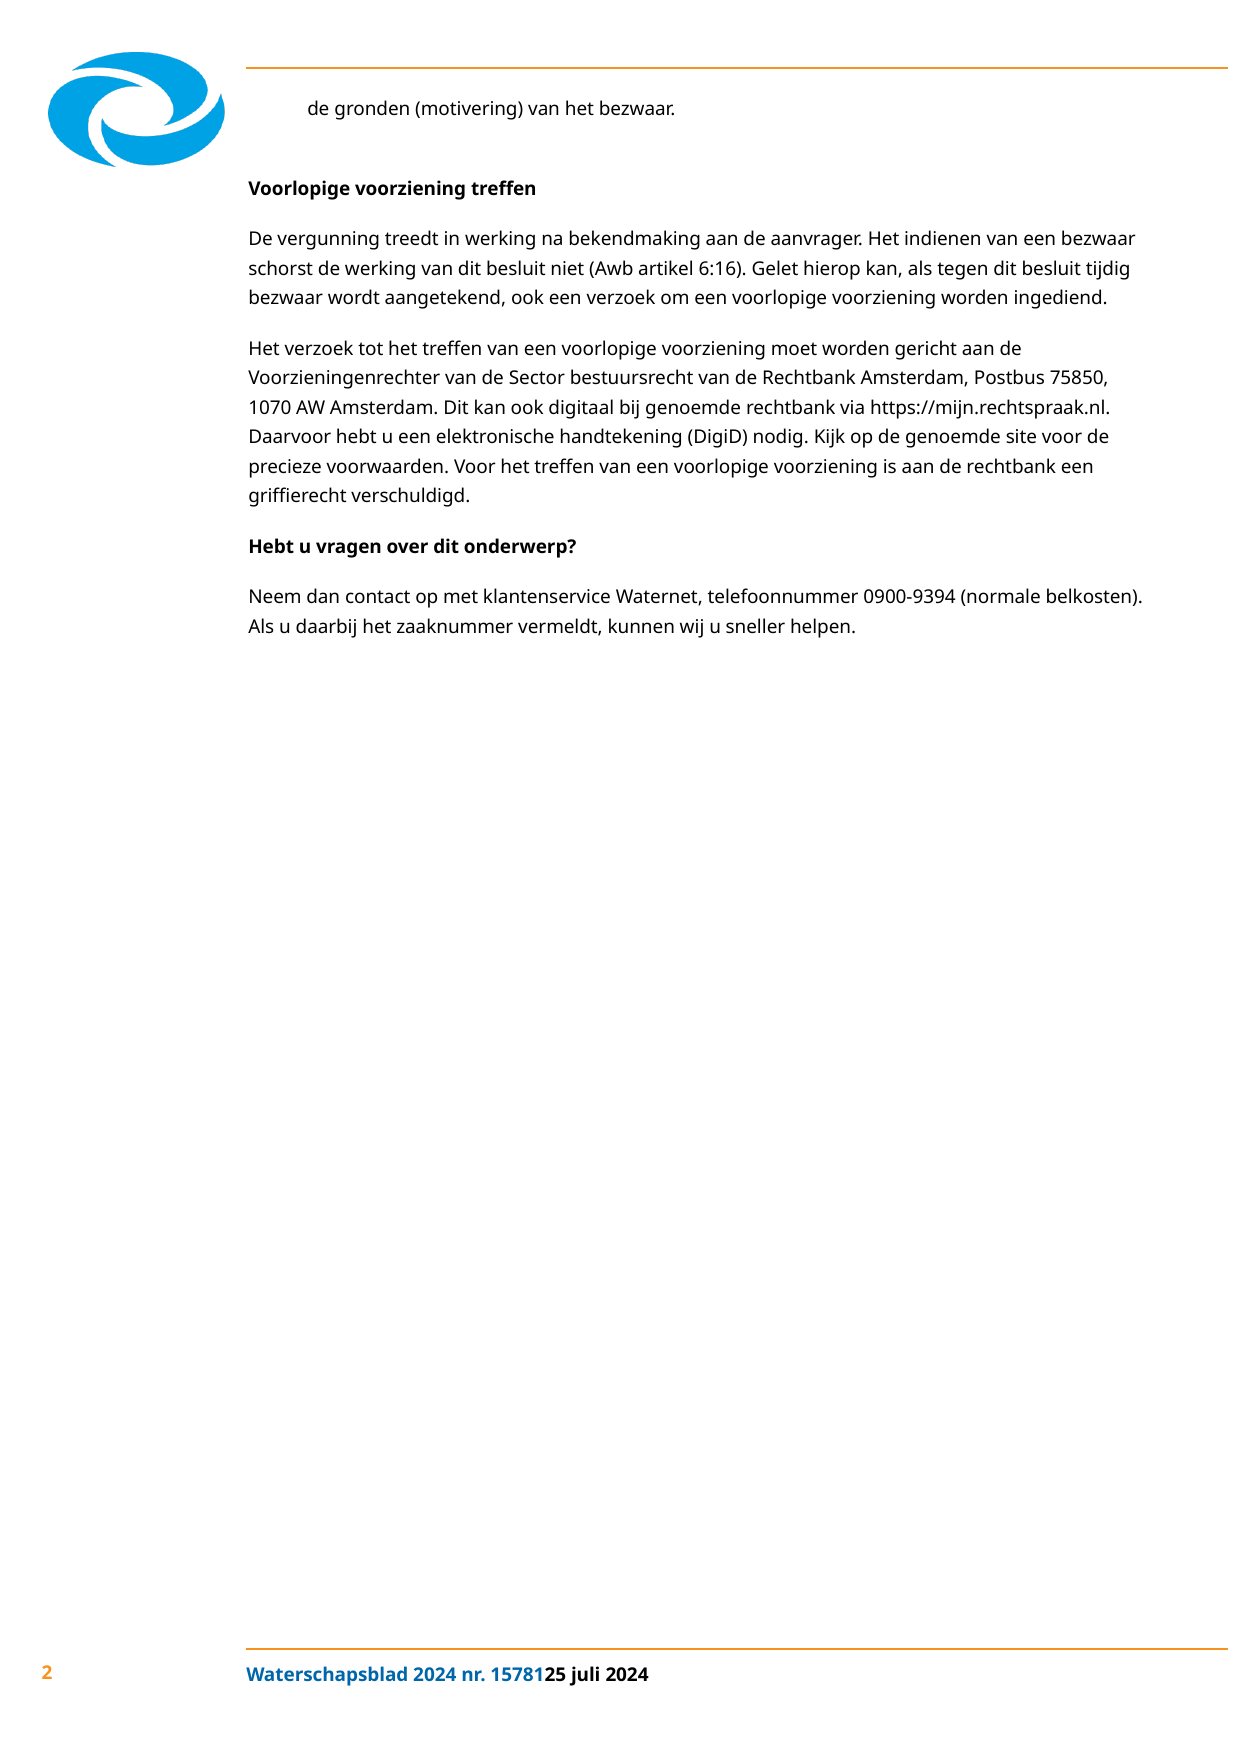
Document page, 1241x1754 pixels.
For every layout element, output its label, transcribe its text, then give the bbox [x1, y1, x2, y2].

text Het verzoek tot het treffen van een voorlopige voorziening moet worden gericht aan de Voorzieningenrechter van de Sector bestuursrecht van de Rechtbank Amsterdam, Postbus 75850, 1070 AW Amsterdam. Dit kan ook digitaal bij genoemde rechtbank via https://mijn.rechtspraak.nl. Daarvoor hebt u een elektronische handtekening (DigiD) nodig. Kijk op de genoemde site voor de precieze voorwaarden. Voor het treffen van een voorlopige voorziening is aan de rechtbank een griffierecht verschuldigd. [248, 335, 1152, 508]
text Voorlopige voorziening treffen [248, 175, 1152, 201]
text Neem dan contact op met klantenservice Waternet, telefoonnummer 0900-9394 (normale belkosten). Als u daarbij het zaaknummer vermeldt, kunnen wij u sneller helpen. [248, 583, 1152, 639]
text De vergunning treedt in werking na bekendmaking aan de aanvrager. Het indienen van een bezwaar schorst de werking van dit besluit niet (Awb artikel 6:16). Gelet hierop kan, als tegen dit besluit tijdig bezwaar wordt aangetekend, ook een verzoek om een voorlopige voorziening worden ingediend. [248, 225, 1152, 310]
list de gronden (motivering) van het bezwaar. [248, 95, 1152, 121]
text Hebt u vragen over dit onderwerp? [248, 533, 1152, 559]
picture [41, 47, 231, 172]
